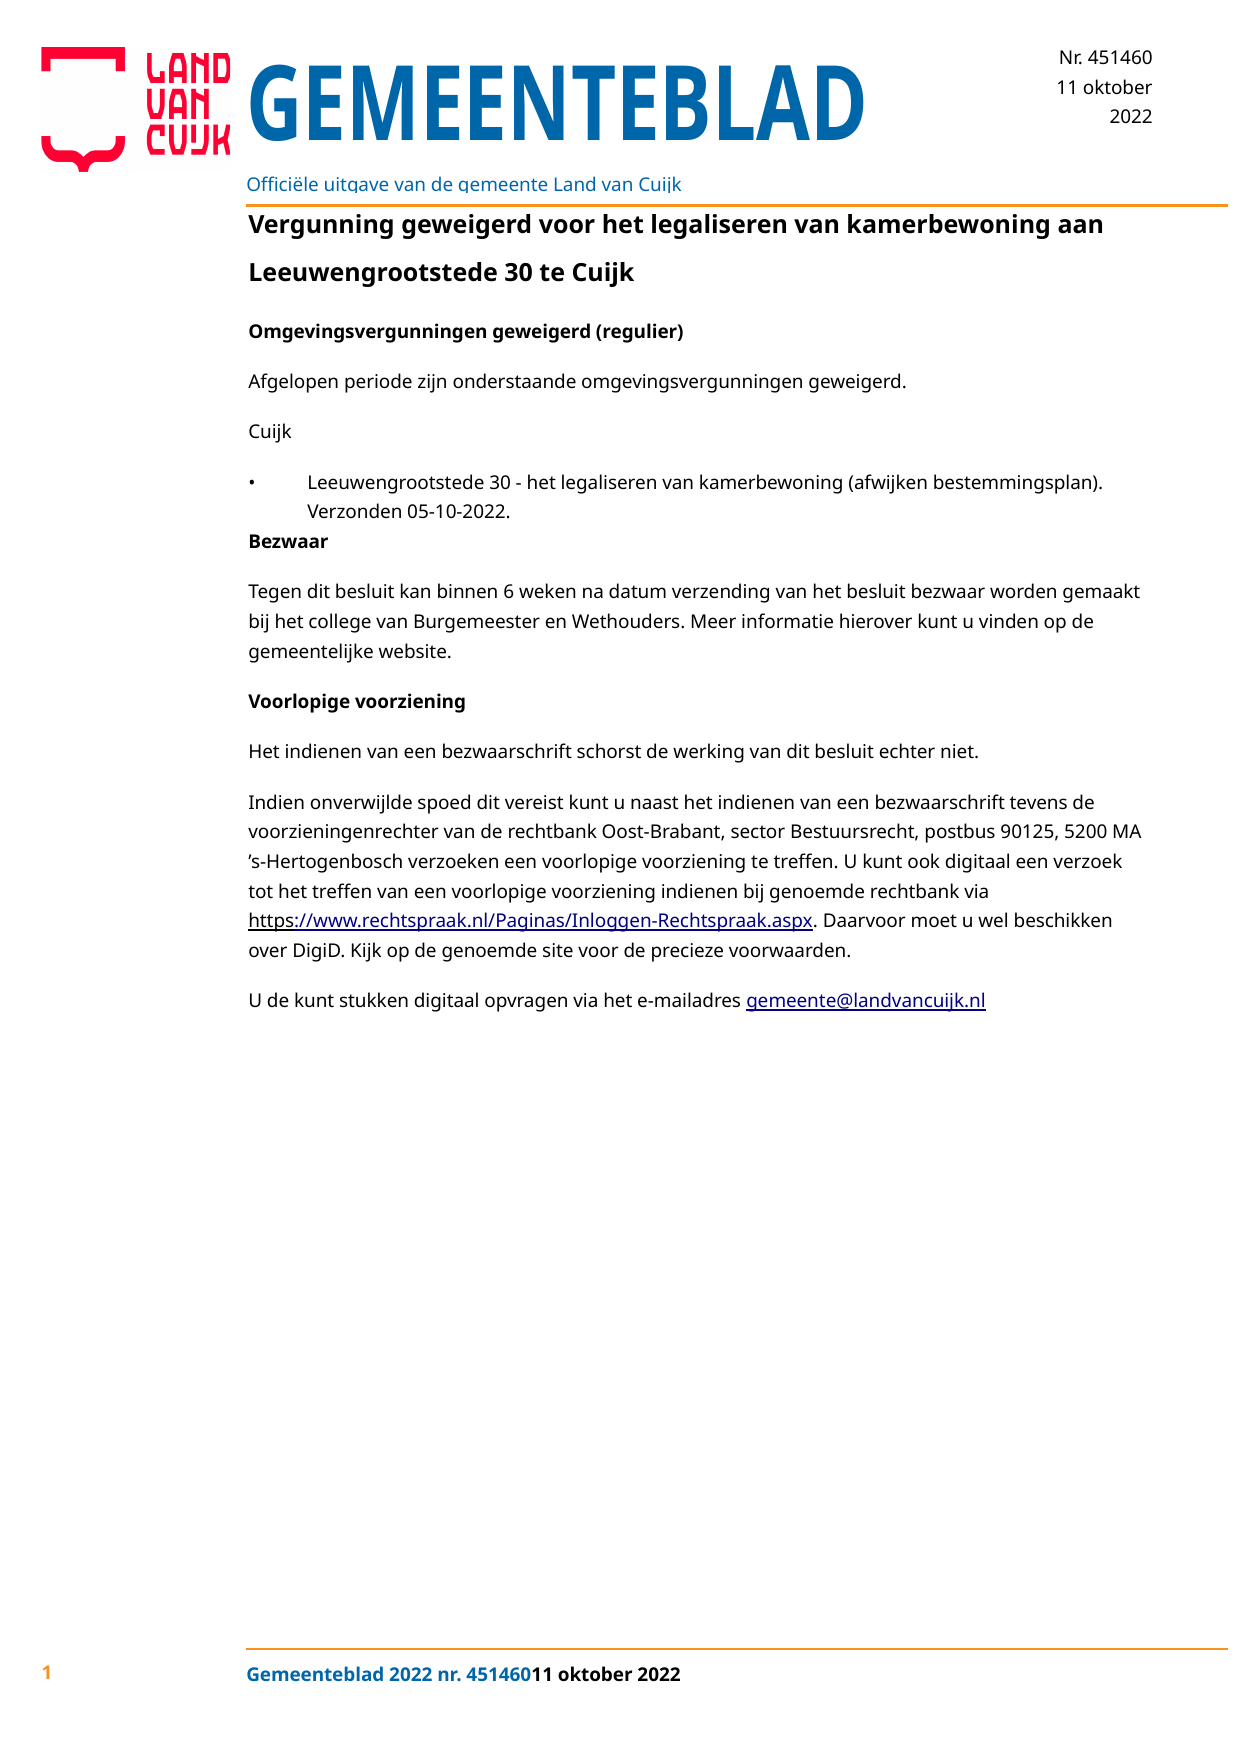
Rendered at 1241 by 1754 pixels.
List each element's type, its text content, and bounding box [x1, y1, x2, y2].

text Tegen dit besluit kan binnen 6 weken na datum verzending van het besluit bezwaar worden gemaakt bij het college van Burgemeester en Wethouders. Meer informatie hierover kunt u vinden op de gemeentelijke website. [248, 579, 1152, 664]
text Het indienen van een bezwaarschrift schorst de werking van dit besluit echter niet. [248, 739, 1152, 764]
picture [41, 47, 231, 172]
text Cuijk [248, 419, 1152, 444]
text Vergunning geweigerd voor het legaliseren van kamerbewoning aan Leeuwengrootstede 30 te Cuijk [248, 207, 1152, 288]
text Omgevingsvergunningen geweigerd (regulier) [248, 318, 1152, 344]
text Voorlopige voorziening [248, 688, 1152, 714]
text Bezwaar [248, 528, 1152, 554]
text Afgelopen periode zijn onderstaande omgevingsvergunningen geweigerd. [248, 368, 1152, 394]
list Leeuwengrootstede 30 - het legaliseren van kamerbewoning (afwijken bestemmingsplan). Verzonden 05-10-2022. [248, 469, 1152, 524]
text Indien onverwijlde spoed dit vereist kunt u naast het indienen van een bezwaarschrift tevens de voorzieningenrechter van de rechtbank Oost-Brabant, sector Bestuursrecht, postbus 90125, 5200 MA ’s-Hertogenbosch verzoeken een voorlopige voorziening te treffen. U kunt ook digitaal een verzoek tot het treffen van een voorlopige voorziening indienen bij genoemde rechtbank via https://www.rechtspraak.nl/Paginas/Inloggen-Rechtspraak.aspx. Daarvoor moet u wel beschikken over DigiD. Kijk op de genoemde site voor de precieze voorwaarden. [248, 789, 1152, 963]
text U de kunt stukken digitaal opvragen via het e-mailadres gemeente@landvancuijk.nl [248, 987, 1152, 1013]
